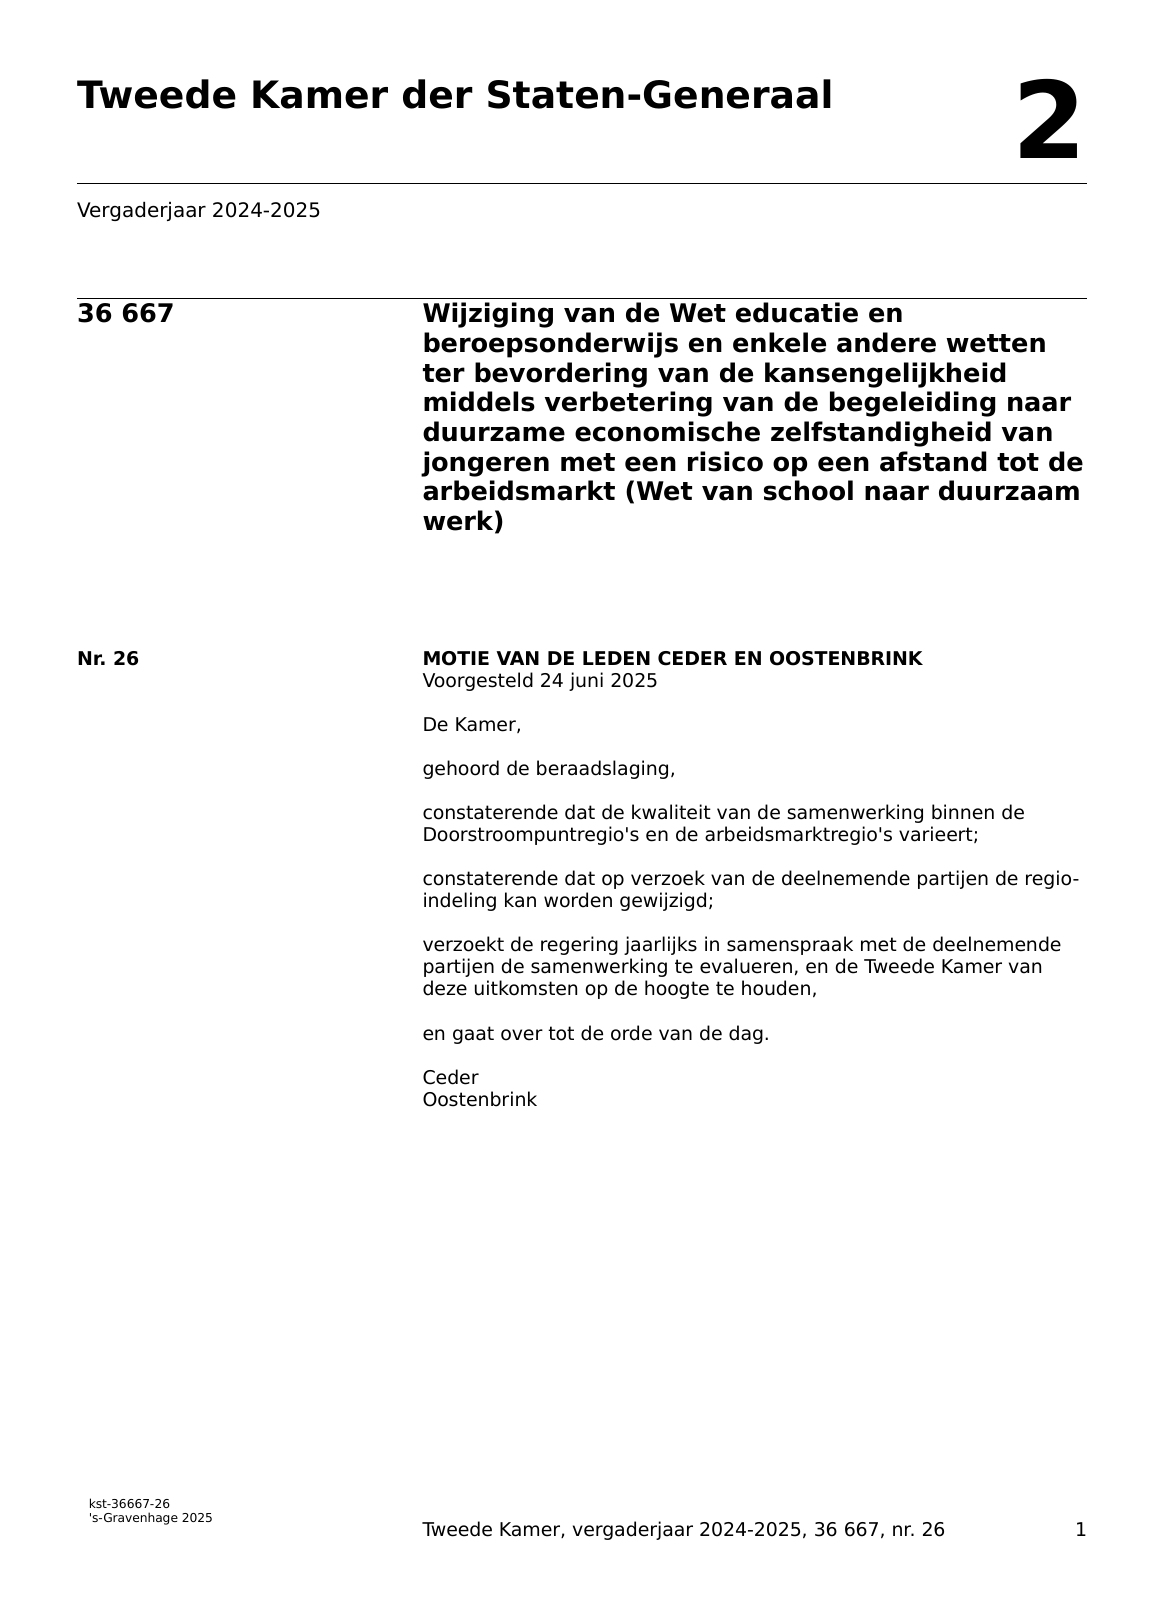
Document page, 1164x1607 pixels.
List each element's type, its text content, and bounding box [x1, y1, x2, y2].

text kst-36667-26 [88, 1497, 323, 1511]
text verzoekt de regering jaarlijks in samenspraak met de deelnemende partijen de samenwerking te evalueren, en de Tweede Kamer van deze uitkomsten op de hoogte te houden, [422, 934, 1087, 1000]
text Voorgesteld 24 juni 2025 [422, 669, 1087, 691]
text constaterende dat op verzoek van de deelnemende partijen de regio-indeling kan worden gewijzigd; [422, 868, 1087, 912]
table_header 2 [886, 59, 1087, 183]
text De Kamer, [422, 714, 1087, 736]
text Ceder [422, 1067, 1087, 1088]
text 's-Gravenhage 2025 [88, 1511, 323, 1525]
subtitle Nr. 26 MOTIE VAN DE LEDEN CEDER EN OOSTENBRINK [77, 647, 1087, 669]
text gehoord de beraadslaging, [422, 758, 1087, 780]
table_cell Vergaderjaar 2024-2025 [77, 184, 1087, 298]
table_header Tweede Kamer der Staten-Generaal [77, 59, 886, 183]
text constaterende dat de kwaliteit van de samenwerking binnen de Doorstroompuntregio's en de arbeidsmarktregio's varieert; [422, 802, 1087, 846]
text Oostenbrink [422, 1088, 1087, 1111]
subtitle 36 667 Wijziging van de Wet educatie en beroepsonderwijs en enkele andere wetten ter bevordering van de kansengelijkheid middels verbetering van de begeleiding naar duurzame economische zelfstandigheid van jongeren met een risico op een afstand tot de arbeidsmarkt (Wet van school naar duurzaam werk) [77, 299, 1087, 536]
text en gaat over tot de orde van de dag. [422, 1022, 1087, 1044]
